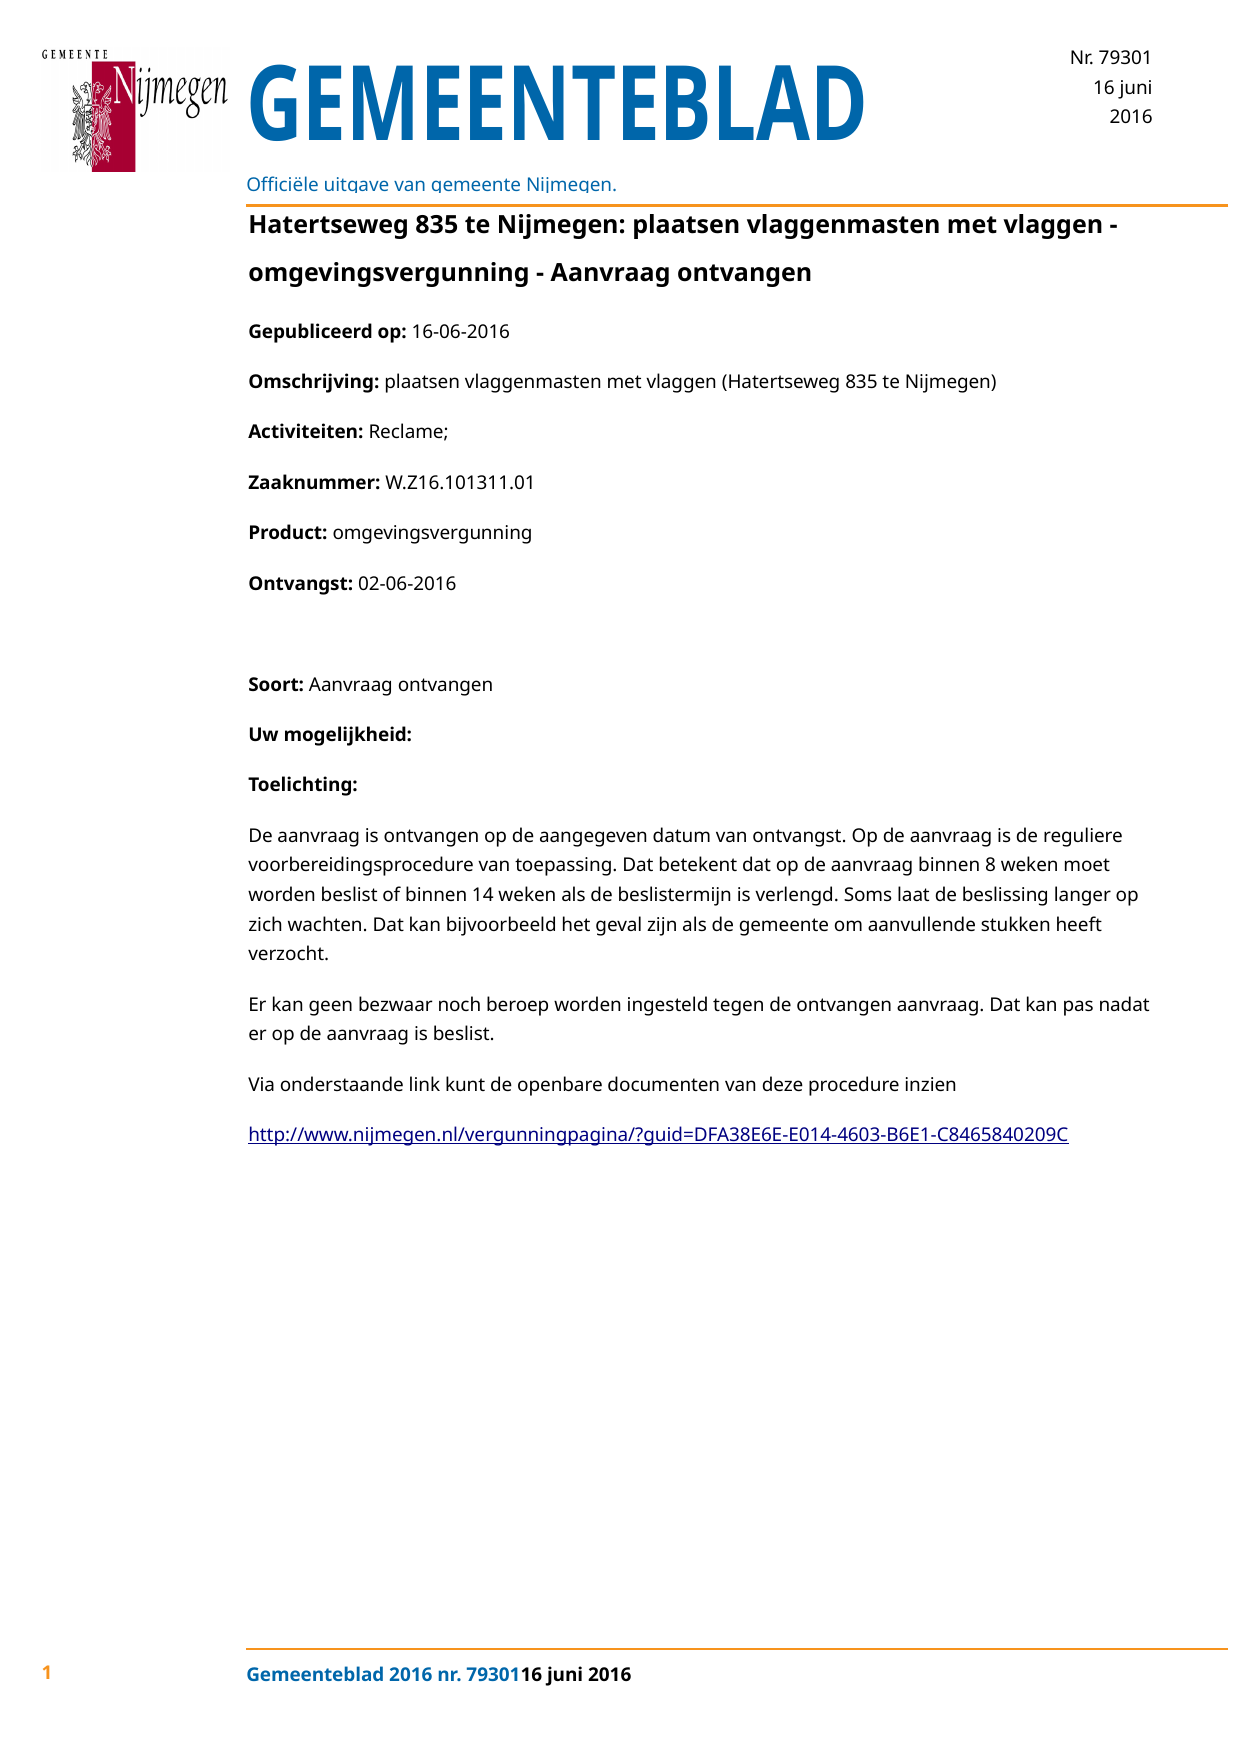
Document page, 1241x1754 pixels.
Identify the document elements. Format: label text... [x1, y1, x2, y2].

picture [41, 47, 231, 172]
text Toelichting: [248, 772, 1152, 797]
text Er kan geen bezwaar noch beroep worden ingesteld tegen de ontvangen aanvraag. Dat kan pas nadat er op de aanvraag is beslist. [248, 991, 1152, 1046]
text http://www.nijmegen.nl/vergunningpagina/?guid=DFA38E6E-E014-4603-B6E1-C8465840209C [248, 1121, 1152, 1147]
text Soort: Aanvraag ontvangen [248, 671, 1152, 697]
text Zaaknummer: W.Z16.101311.01 [248, 469, 1152, 495]
text Activiteiten: Reclame; [248, 419, 1152, 444]
text Product: omgevingsvergunning [248, 519, 1152, 545]
text Uw mogelijkheid: [248, 721, 1152, 747]
text Omschrijving: plaatsen vlaggenmasten met vlaggen (Hatertseweg 835 te Nijmegen) [248, 368, 1152, 394]
text Via onderstaande link kunt de openbare documenten van deze procedure inzien [248, 1071, 1152, 1097]
text De aanvraag is ontvangen op de aangegeven datum van ontvangst. Op de aanvraag is de reguliere voorbereidingsprocedure van toepassing. Dat betekent dat op de aanvraag binnen 8 weken moet worden beslist of binnen 14 weken als de beslistermijn is verlengd. Soms laat de beslissing langer op zich wachten. Dat kan bijvoorbeeld het geval zijn als de gemeente om aanvullende stukken heeft verzocht. [248, 822, 1152, 966]
text Hatertseweg 835 te Nijmegen: plaatsen vlaggenmasten met vlaggen - omgevingsvergunning - Aanvraag ontvangen [248, 207, 1152, 288]
text Gepubliceerd op: 16-06-2016 [248, 318, 1152, 344]
text Ontvangst: 02-06-2016 [248, 570, 1152, 596]
